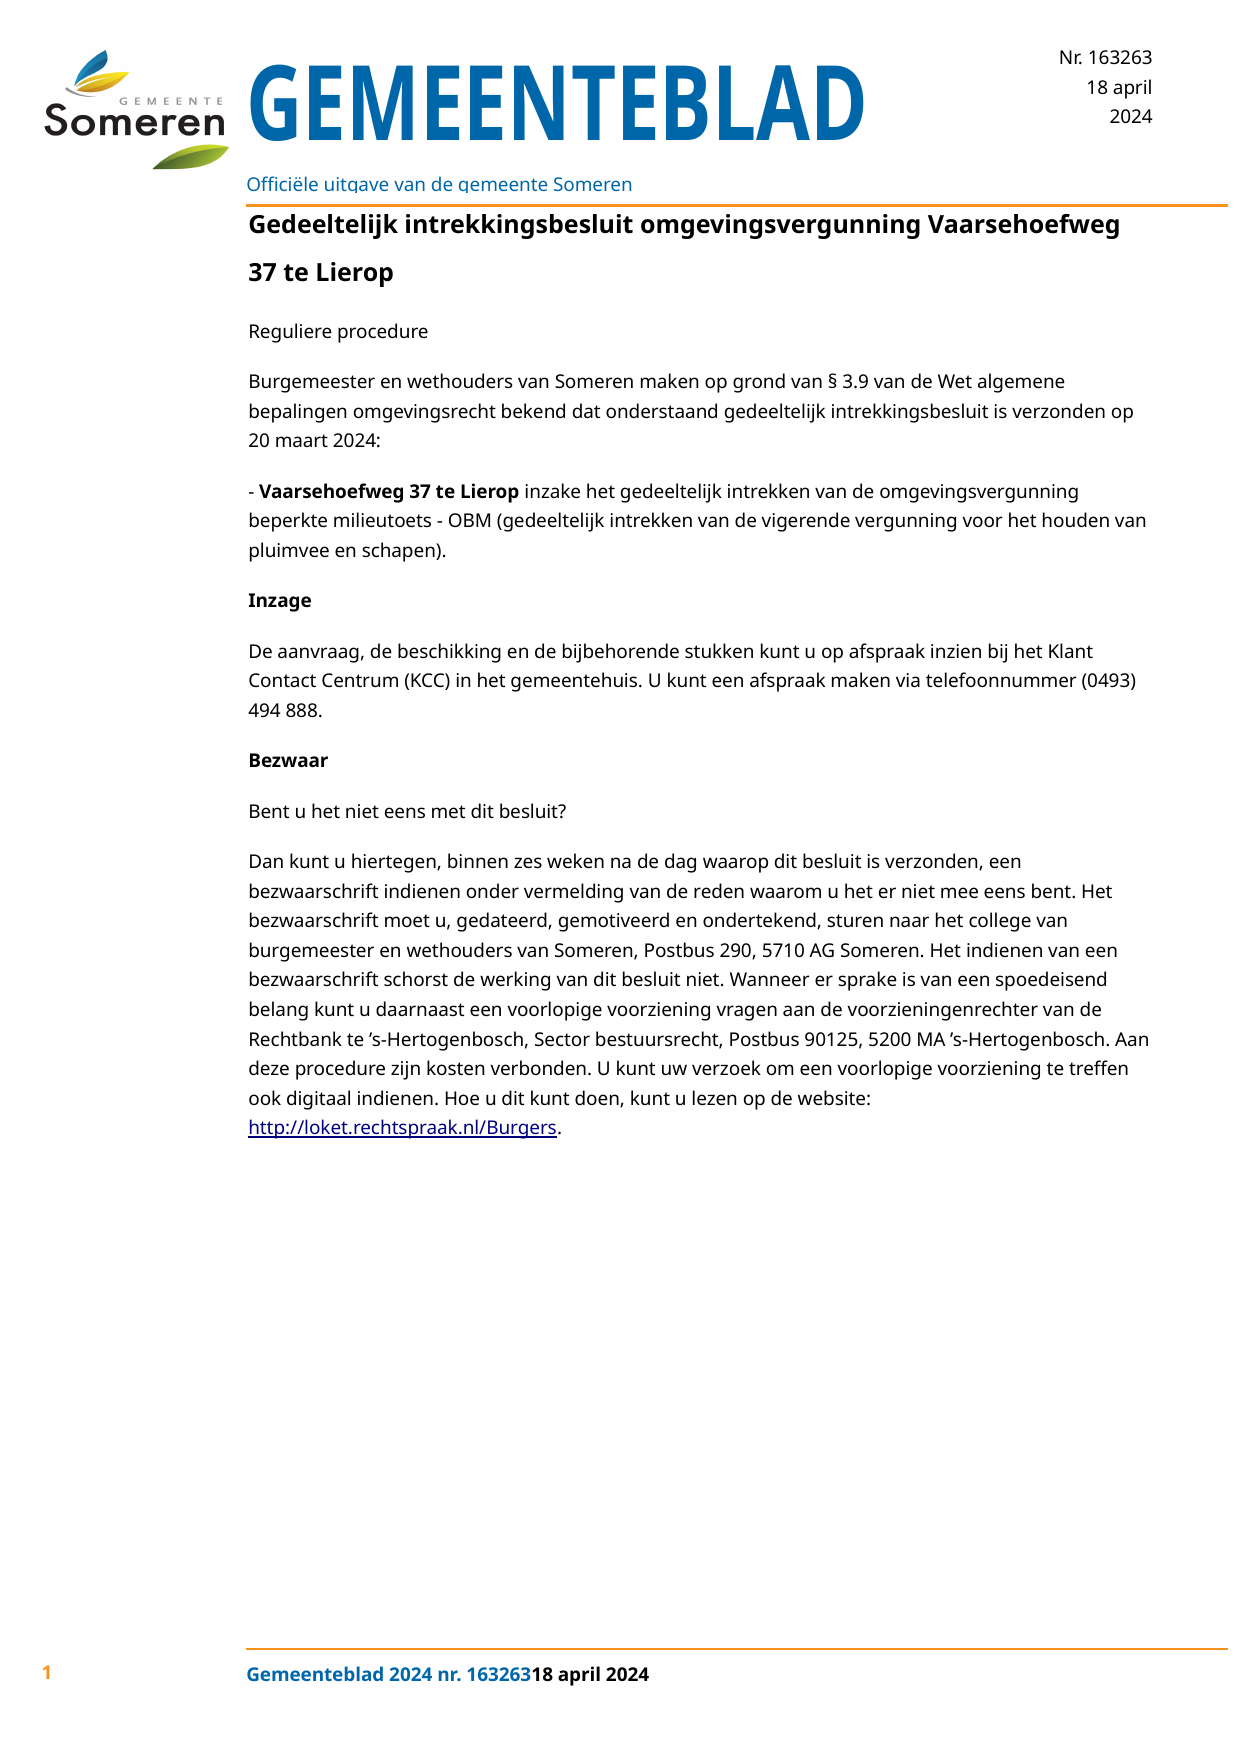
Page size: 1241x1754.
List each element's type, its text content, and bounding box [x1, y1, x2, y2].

text Dan kunt u hiertegen, binnen zes weken na de dag waarop dit besluit is verzonden, een bezwaarschrift indienen onder vermelding van de reden waarom u het er niet mee eens bent. Het bezwaarschrift moet u, gedateerd, gemotiveerd en ondertekend, sturen naar het college van burgemeester en wethouders van Someren, Postbus 290, 5710 AG Someren. Het indienen van een bezwaarschrift schorst de werking van dit besluit niet. Wanneer er sprake is van een spoedeisend belang kunt u daarnaast een voorlopige voorziening vragen aan de voorzieningenrechter van de Rechtbank te ’s-Hertogenbosch, Sector bestuursrecht, Postbus 90125, 5200 MA ’s-Hertogenbosch. Aan deze procedure zijn kosten verbonden. U kunt uw verzoek om een voorlopige voorziening te treffen ook digitaal indienen. Hoe u dit kunt doen, kunt u lezen op de website: http://loket.rechtspraak.nl/Burgers. [248, 848, 1152, 1140]
text Bezwaar [248, 747, 1152, 773]
text Reguliere procedure [248, 318, 1152, 344]
text Bent u het niet eens met dit besluit? [248, 798, 1152, 824]
text De aanvraag, de beschikking en de bijbehorende stukken kunt u op afspraak inzien bij het Klant Contact Centrum (KCC) in het gemeentehuis. U kunt een afspraak maken via telefoonnummer (0493) 494 888. [248, 638, 1152, 723]
text Gedeeltelijk intrekkingsbesluit omgevingsvergunning Vaarsehoefweg 37 te Lierop [248, 207, 1152, 288]
picture [41, 47, 231, 172]
text Burgemeester en wethouders van Someren maken op grond van § 3.9 van de Wet algemene bepalingen omgevingsrecht bekend dat onderstaand gedeeltelijk intrekkingsbesluit is verzonden op 20 maart 2024: [248, 368, 1152, 453]
text - Vaarsehoefweg 37 te Lierop inzake het gedeeltelijk intrekken van de omgevingsvergunning beperkte milieutoets - OBM (gedeeltelijk intrekken van de vigerende vergunning voor het houden van pluimvee en schapen). [248, 478, 1152, 563]
text Inzage [248, 587, 1152, 613]
